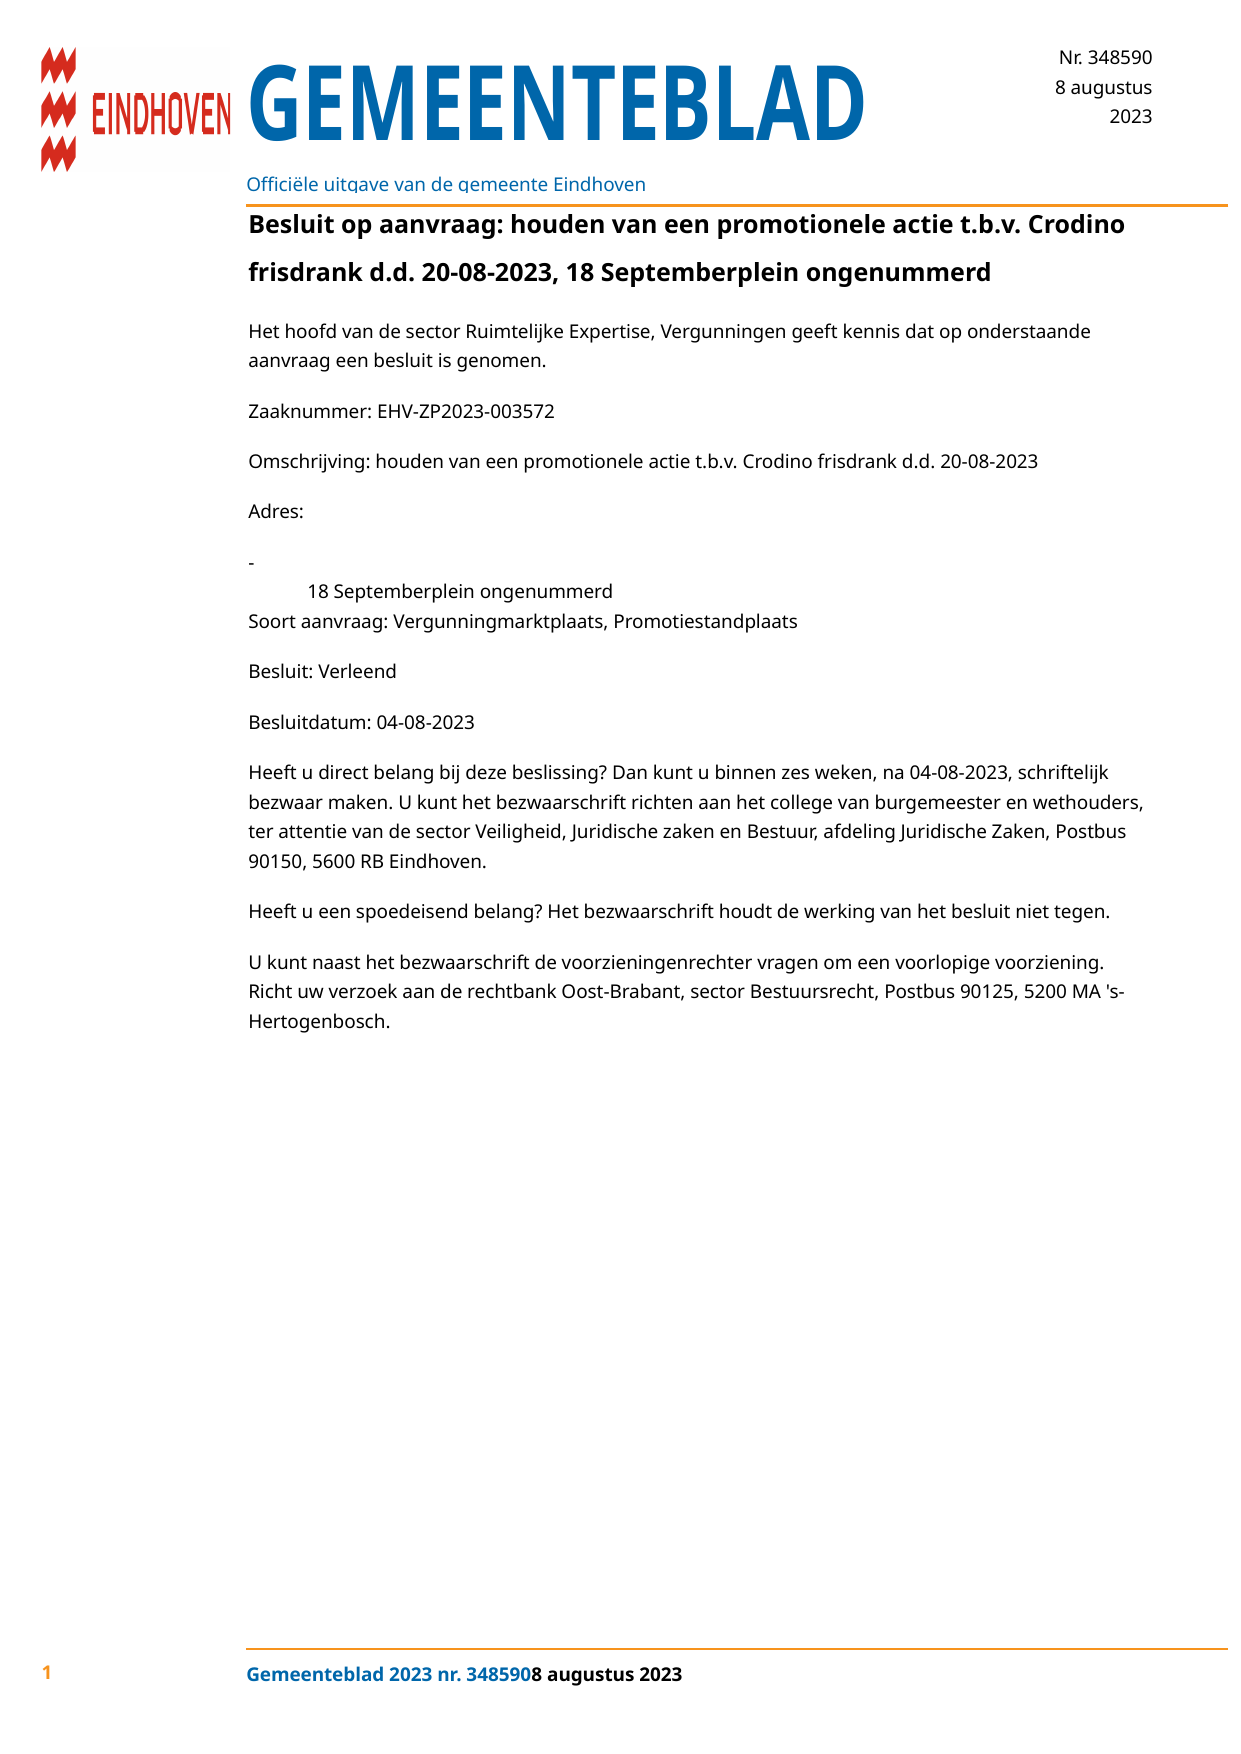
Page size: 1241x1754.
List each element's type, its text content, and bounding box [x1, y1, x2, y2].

text Soort aanvraag: Vergunningmarktplaats, Promotiestandplaats [248, 608, 1152, 634]
text Het hoofd van de sector Ruimtelijke Expertise, Vergunningen geeft kennis dat op onderstaande aanvraag een besluit is genomen. [248, 318, 1152, 373]
text Adres: [248, 499, 1152, 524]
picture [41, 47, 231, 172]
text U kunt naast het bezwaarschrift de voorzieningenrechter vragen om een voorlopige voorziening. Richt uw verzoek aan de rechtbank Oost-Brabant, sector Bestuursrecht, Postbus 90125, 5200 MA 's-Hertogenbosch. [248, 949, 1152, 1034]
text Besluit: Verleend [248, 659, 1152, 684]
text Besluit op aanvraag: houden van een promotionele actie t.b.v. Crodino frisdrank d.d. 20-08-2023, 18 Septemberplein ongenummerd [248, 207, 1152, 288]
text Zaaknummer: EHV-ZP2023-003572 [248, 398, 1152, 424]
text Heeft u direct belang bij deze beslissing? Dan kunt u binnen zes weken, na 04-08-2023, schriftelijk bezwaar maken. U kunt het bezwaarschrift richten aan het college van burgemeester en wethouders, ter attentie van de sector Veiligheid, Juridische zaken en Bestuur, afdeling Juridische Zaken, Postbus 90150, 5600 RB Eindhoven. [248, 759, 1152, 874]
text Omschrijving: houden van een promotionele actie t.b.v. Crodino frisdrank d.d. 20-08-2023 [248, 448, 1152, 474]
list 18 Septemberplein ongenummerd [248, 579, 1152, 604]
text Besluitdatum: 04-08-2023 [248, 709, 1152, 735]
text Heeft u een spoedeisend belang? Het bezwaarschrift houdt de werking van het besluit niet tegen. [248, 899, 1152, 924]
